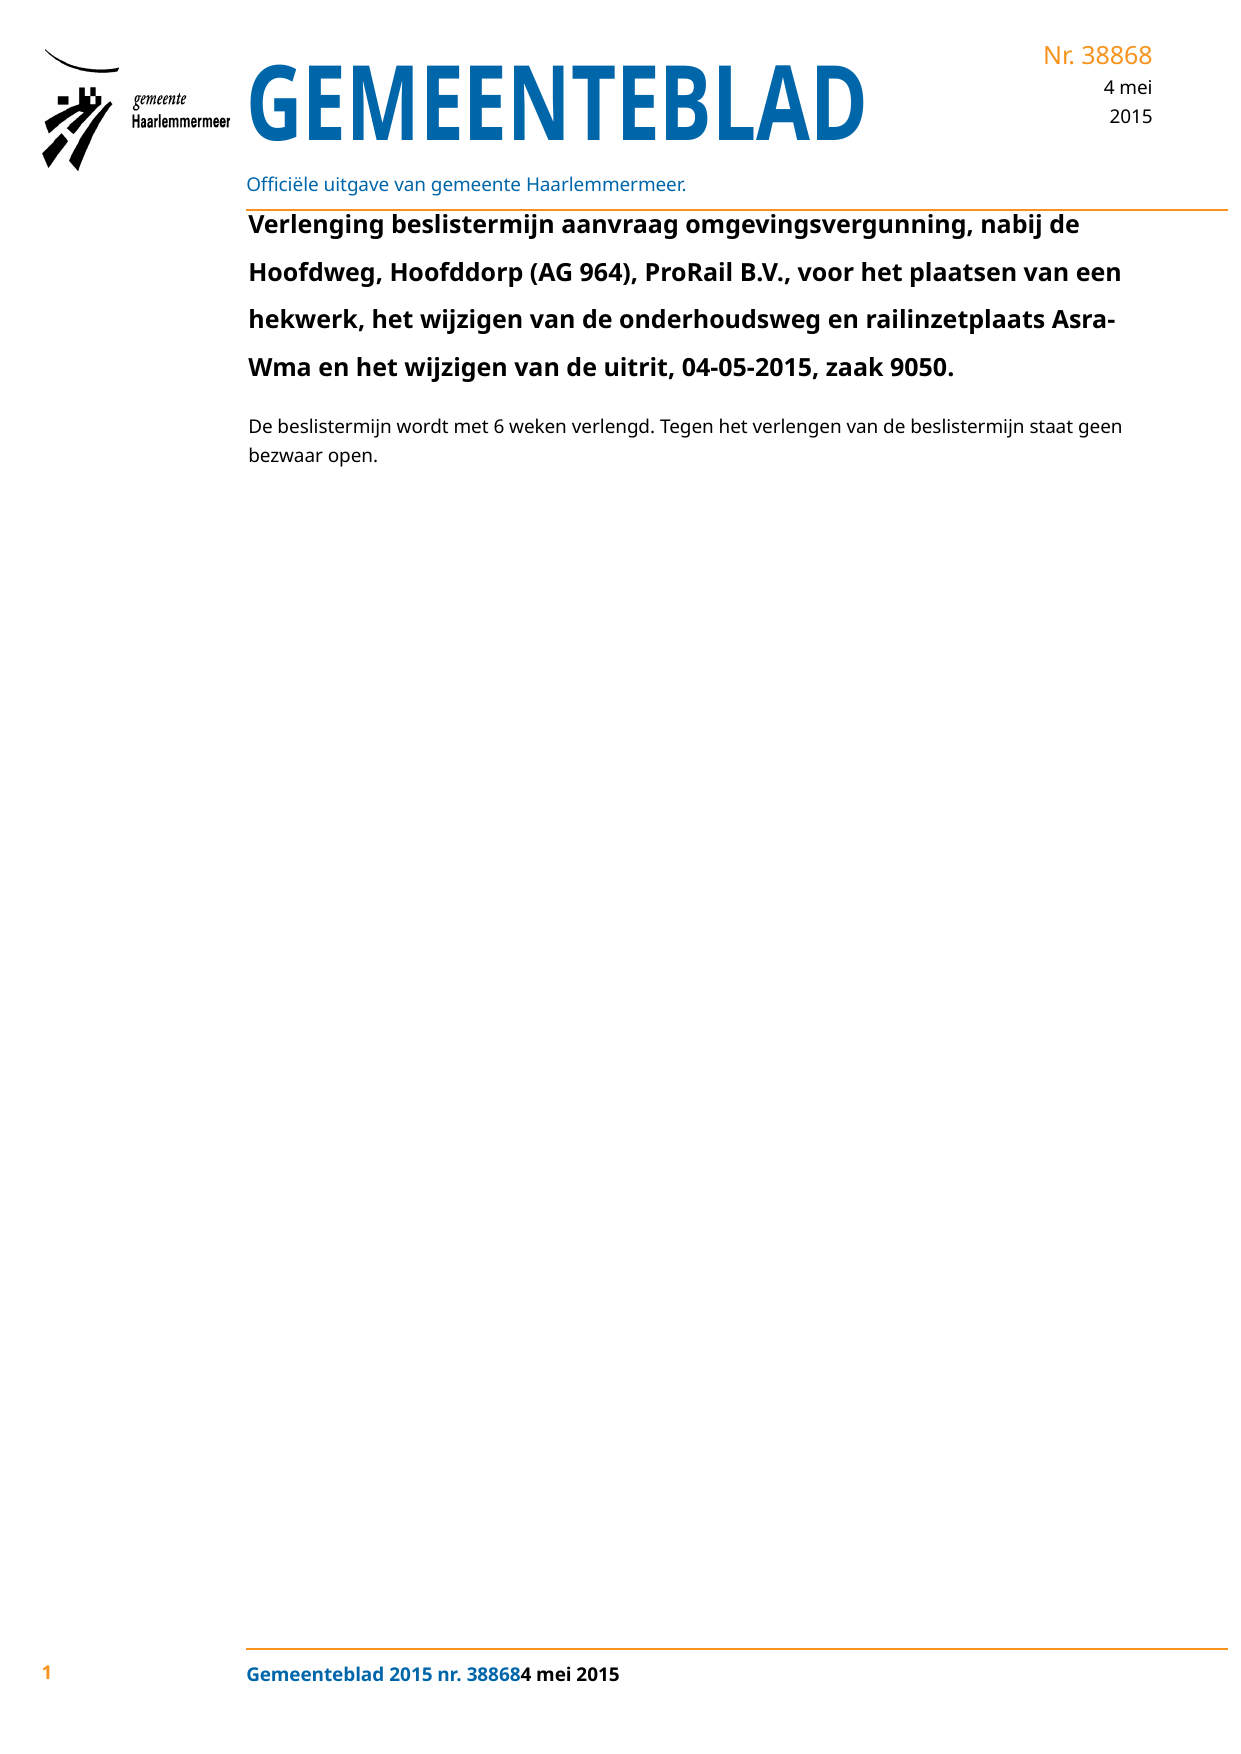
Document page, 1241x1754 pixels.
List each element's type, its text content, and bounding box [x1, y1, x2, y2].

picture [41, 47, 231, 172]
text Verlenging beslistermijn aanvraag omgevingsvergunning, nabij de Hoofdweg, Hoofddorp (AG 964), ProRail B.V., voor het plaatsen van een hekwerk, het wijzigen van de onderhoudsweg en railinzetplaats Asra-Wma en het wijzigen van de uitrit, 04-05-2015, zaak 9050. [248, 211, 1152, 384]
text De beslistermijn wordt met 6 weken verlengd. Tegen het verlengen van de beslistermijn staat geen bezwaar open. [248, 413, 1152, 468]
